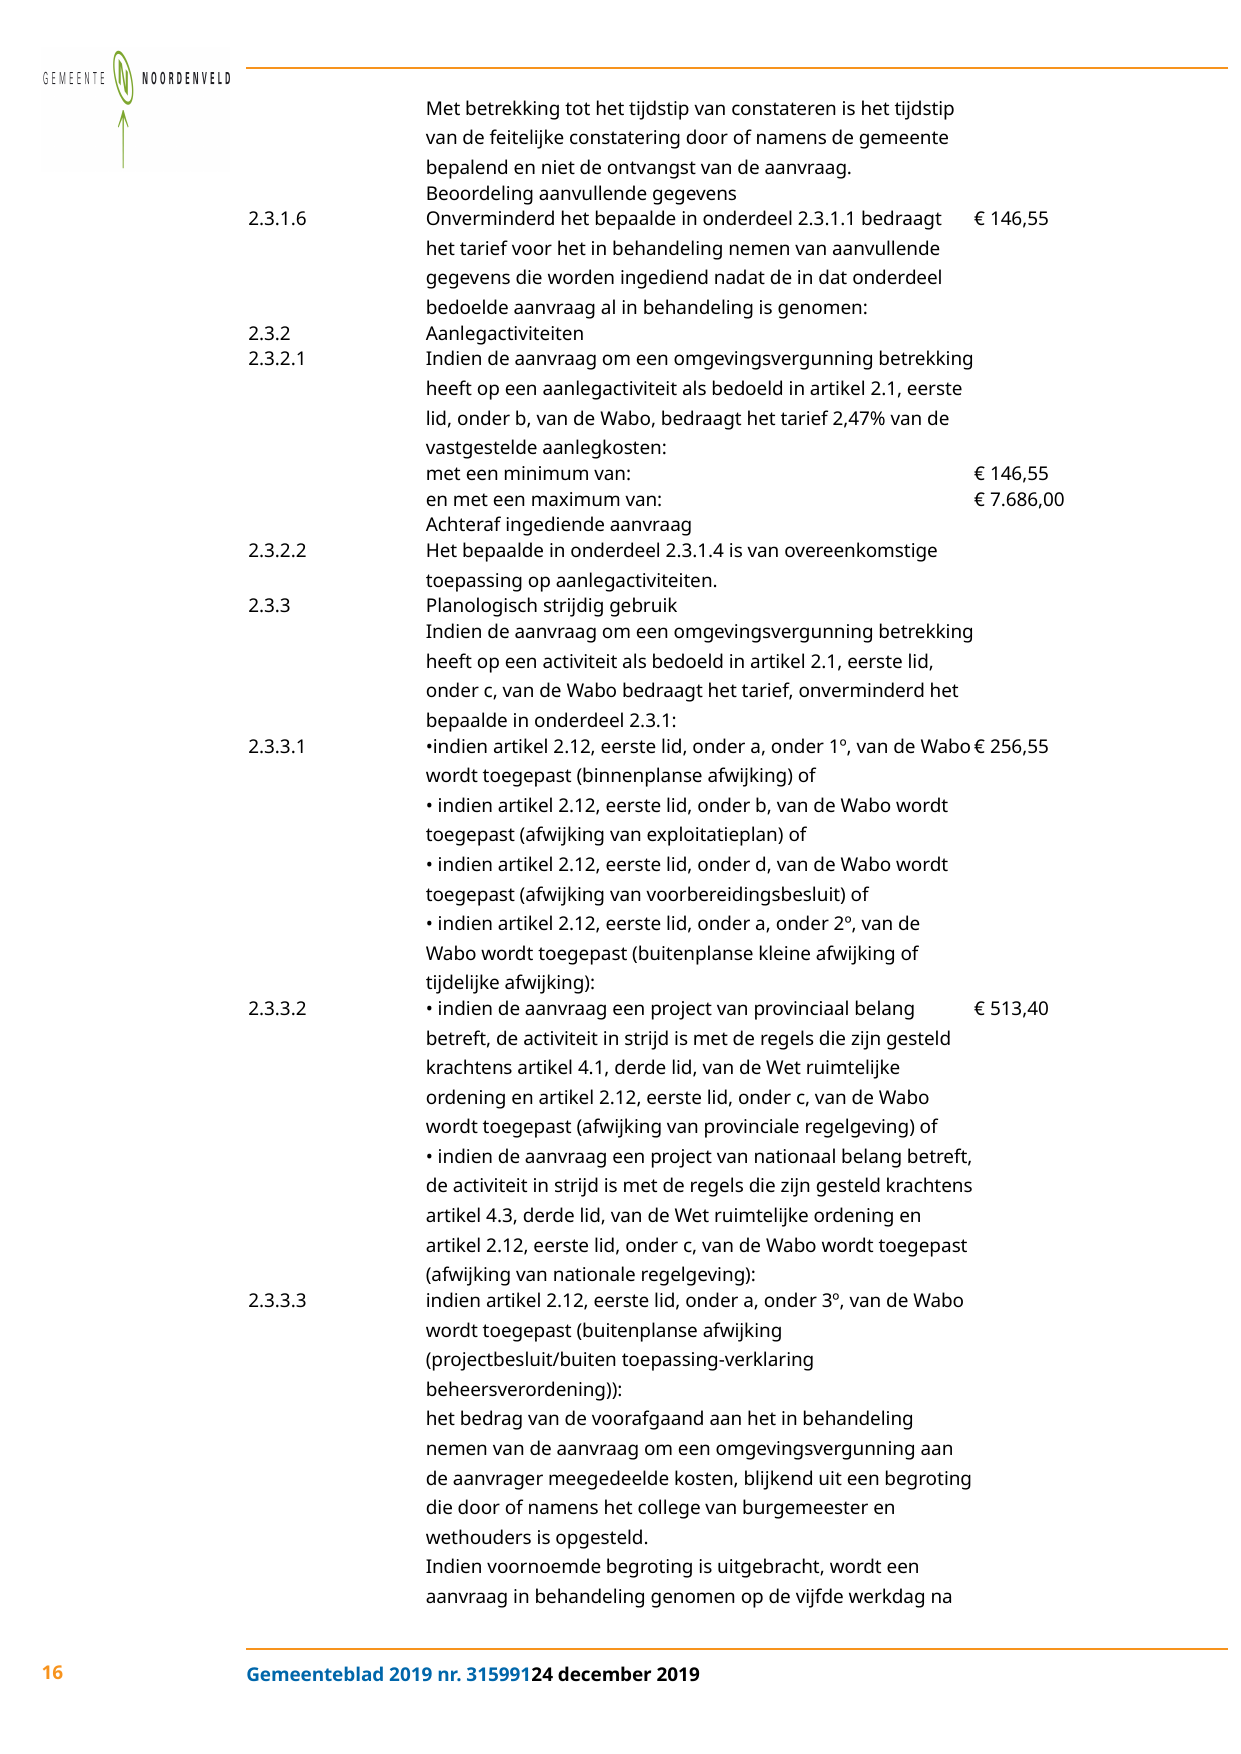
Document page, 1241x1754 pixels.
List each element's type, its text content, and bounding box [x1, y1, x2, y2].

table_cell € 146,55 [974, 460, 1152, 486]
table_cell [974, 180, 1152, 205]
table_cell • indien de aanvraag een project van provinciaal belang betreft, de activiteit in strijd is met de regels die zijn gesteld krachtens artikel 4.1, derde lid, van de Wet ruimtelijke ordening en artikel 2.12, eerste lid, onder c, van de Wabo wordt toegepast (afwijking van provinciale regelgeving) of • indien de aanvraag een project van nationaal belang betreft, de activiteit in strijd is met de regels die zijn gesteld krachtens artikel 4.3, derde lid, van de Wet ruimtelijke ordening en artikel 2.12, eerste lid, onder c, van de Wabo wordt toegepast (afwijking van nationale regelgeving): [426, 995, 974, 1287]
table_cell [248, 95, 426, 180]
table_cell € 513,40 [974, 995, 1152, 1287]
table_cell Met betrekking tot het tijdstip van constateren is het tijdstip van de feitelijke constatering door of namens de gemeente bepalend en niet de ontvangst van de aanvraag. [426, 95, 974, 180]
table_cell [974, 1287, 1152, 1609]
table_cell € 256,55 [974, 733, 1152, 995]
table_cell 2.3.3.2 [248, 995, 426, 1287]
table_cell [974, 618, 1152, 733]
picture [41, 47, 231, 172]
table_cell 2.3.2.2 [248, 537, 426, 593]
table_cell Beoordeling aanvullende gegevens [426, 180, 974, 205]
table_cell Aanlegactiviteiten [426, 320, 974, 346]
table_cell [974, 593, 1152, 618]
table_cell [974, 95, 1152, 180]
table_cell Indien de aanvraag om een omgevingsvergunning betrekking heeft op een aanlegactiviteit als bedoeld in artikel 2.1, eerste lid, onder b, van de Wabo, bedraagt het tarief 2,47% van de vastgestelde aanlegkosten: [426, 346, 974, 460]
table_cell met een minimum van: [426, 460, 974, 486]
table_cell [974, 346, 1152, 460]
table_cell [248, 512, 426, 537]
table_cell 2.3.1.6 [248, 205, 426, 320]
table_cell 2.3.3.3 [248, 1287, 426, 1609]
table_cell 2.3.3.1 [248, 733, 426, 995]
table_cell [248, 180, 426, 205]
table_cell 2.3.3 [248, 593, 426, 618]
table_cell indien artikel 2.12, eerste lid, onder a, onder 3º, van de Wabo wordt toegepast (buitenplanse afwijking (projectbesluit/buiten toepassing-verklaring beheersverordening)): het bedrag van de voorafgaand aan het in behandeling nemen van de aanvraag om een omgevingsvergunning aan de aanvrager meegedeelde kosten, blijkend uit een begroting die door of namens het college van burgemeester en wethouders is opgesteld. Indien voornoemde begroting is uitgebracht, wordt een aanvraag in behandeling genomen op de vijfde werkdag na [426, 1287, 974, 1609]
table_cell 2.3.2.1 [248, 346, 426, 460]
table_cell Planologisch strijdig gebruik [426, 593, 974, 618]
table_cell [248, 618, 426, 733]
table_cell € 146,55 [974, 205, 1152, 320]
table_cell € 7.686,00 [974, 486, 1152, 512]
table_cell Onverminderd het bepaalde in onderdeel 2.3.1.1 bedraagt het tarief voor het in behandeling nemen van aanvullende gegevens die worden ingediend nadat de in dat onderdeel bedoelde aanvraag al in behandeling is genomen: [426, 205, 974, 320]
table_cell [248, 460, 426, 486]
table_cell Achteraf ingediende aanvraag [426, 512, 974, 537]
table_cell en met een maximum van: [426, 486, 974, 512]
table_cell [974, 320, 1152, 346]
table_cell Het bepaalde in onderdeel 2.3.1.4 is van overeenkomstige toepassing op aanlegactiviteiten. [426, 537, 974, 593]
table_cell [974, 512, 1152, 537]
table_cell 2.3.2 [248, 320, 426, 346]
table_cell Indien de aanvraag om een omgevingsvergunning betrekking heeft op een activiteit als bedoeld in artikel 2.1, eerste lid, onder c, van de Wabo bedraagt het tarief, onverminderd het bepaalde in onderdeel 2.3.1: [426, 618, 974, 733]
table_cell [248, 486, 426, 512]
table_cell [974, 537, 1152, 593]
table_cell •indien artikel 2.12, eerste lid, onder a, onder 1º, van de Wabo wordt toegepast (binnenplanse afwijking) of • indien artikel 2.12, eerste lid, onder b, van de Wabo wordt toegepast (afwijking van exploitatieplan) of • indien artikel 2.12, eerste lid, onder d, van de Wabo wordt toegepast (afwijking van voorbereidingsbesluit) of • indien artikel 2.12, eerste lid, onder a, onder 2º, van de Wabo wordt toegepast (buitenplanse kleine afwijking of tijdelijke afwijking): [426, 733, 974, 995]
